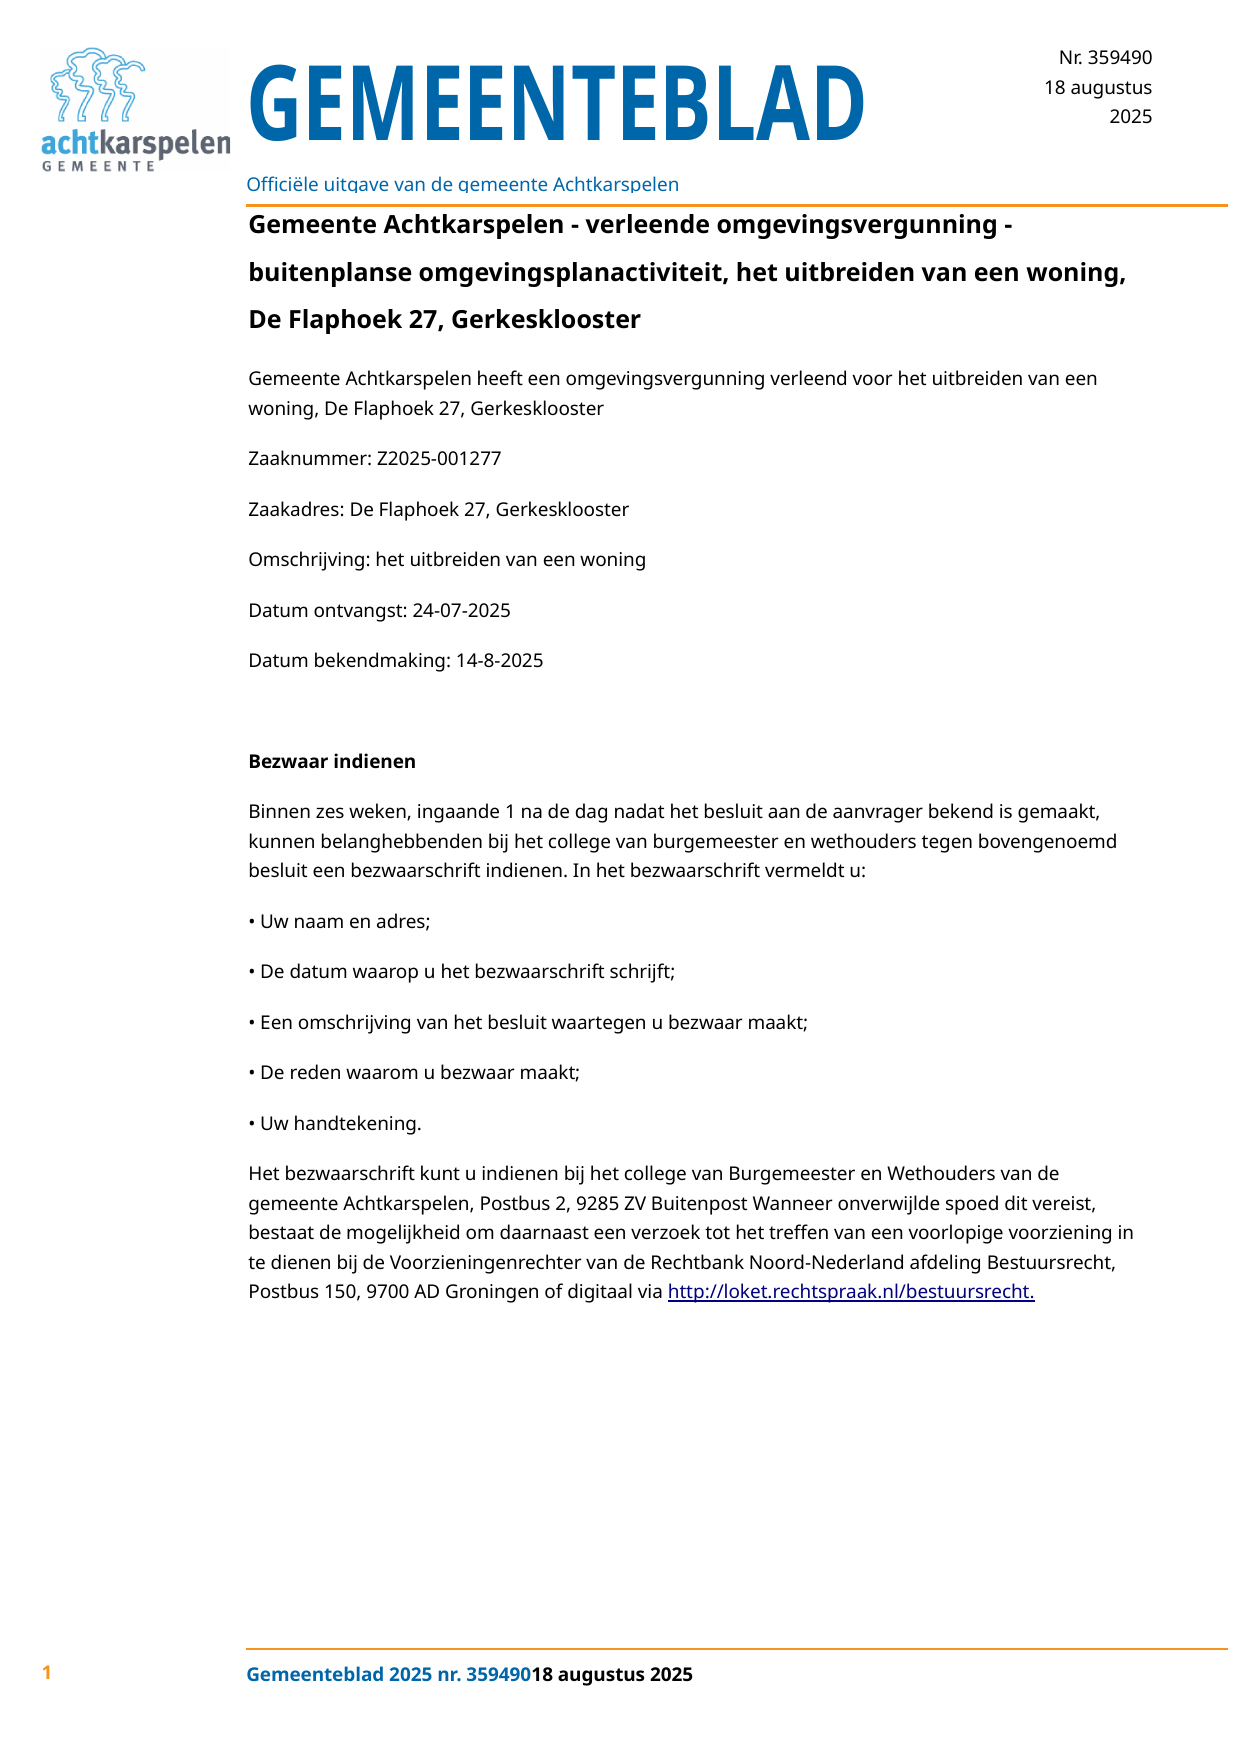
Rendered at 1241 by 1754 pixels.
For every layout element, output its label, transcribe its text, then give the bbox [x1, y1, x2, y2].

text Binnen zes weken, ingaande 1 na de dag nadat het besluit aan de aanvrager bekend is gemaakt, kunnen belanghebbenden bij het college van burgemeester en wethouders tegen bovengenoemd besluit een bezwaarschrift indienen. In het bezwaarschrift vermeldt u: [248, 798, 1152, 883]
text Datum bekendmaking: 14-8-2025 [248, 647, 1152, 673]
text Het bezwaarschrift kunt u indienen bij het college van Burgemeester en Wethouders van de gemeente Achtkarspelen, Postbus 2, 9285 ZV Buitenpost Wanneer onverwijlde spoed dit vereist, bestaat de mogelijkheid om daarnaast een verzoek tot het treffen van een voorlopige voorziening in te dienen bij de Voorzieningenrechter van de Rechtbank Noord-Nederland afdeling Bestuursrecht, Postbus 150, 9700 AD Groningen of digitaal via http://loket.rechtspraak.nl/bestuursrecht. [248, 1160, 1152, 1304]
text Gemeente Achtkarspelen heeft een omgevingsvergunning verleend voor het uitbreiden van een woning, De Flaphoek 27, Gerkesklooster [248, 366, 1152, 421]
text Gemeente Achtkarspelen - verleende omgevingsvergunning - buitenplanse omgevingsplanactiviteit, het uitbreiden van een woning, De Flaphoek 27, Gerkesklooster [248, 207, 1152, 336]
text Datum ontvangst: 24-07-2025 [248, 597, 1152, 622]
text • Uw naam en adres; [248, 908, 1152, 934]
text Zaakadres: De Flaphoek 27, Gerkesklooster [248, 496, 1152, 522]
picture [41, 47, 231, 172]
text • Uw handtekening. [248, 1110, 1152, 1135]
text Bezwaar indienen [248, 748, 1152, 774]
text Zaaknummer: Z2025-001277 [248, 446, 1152, 471]
text • De reden waarom u bezwaar maakt; [248, 1059, 1152, 1085]
text • Een omschrijving van het besluit waartegen u bezwaar maakt; [248, 1009, 1152, 1034]
text • De datum waarop u het bezwaarschrift schrijft; [248, 958, 1152, 984]
text Omschrijving: het uitbreiden van een woning [248, 546, 1152, 572]
